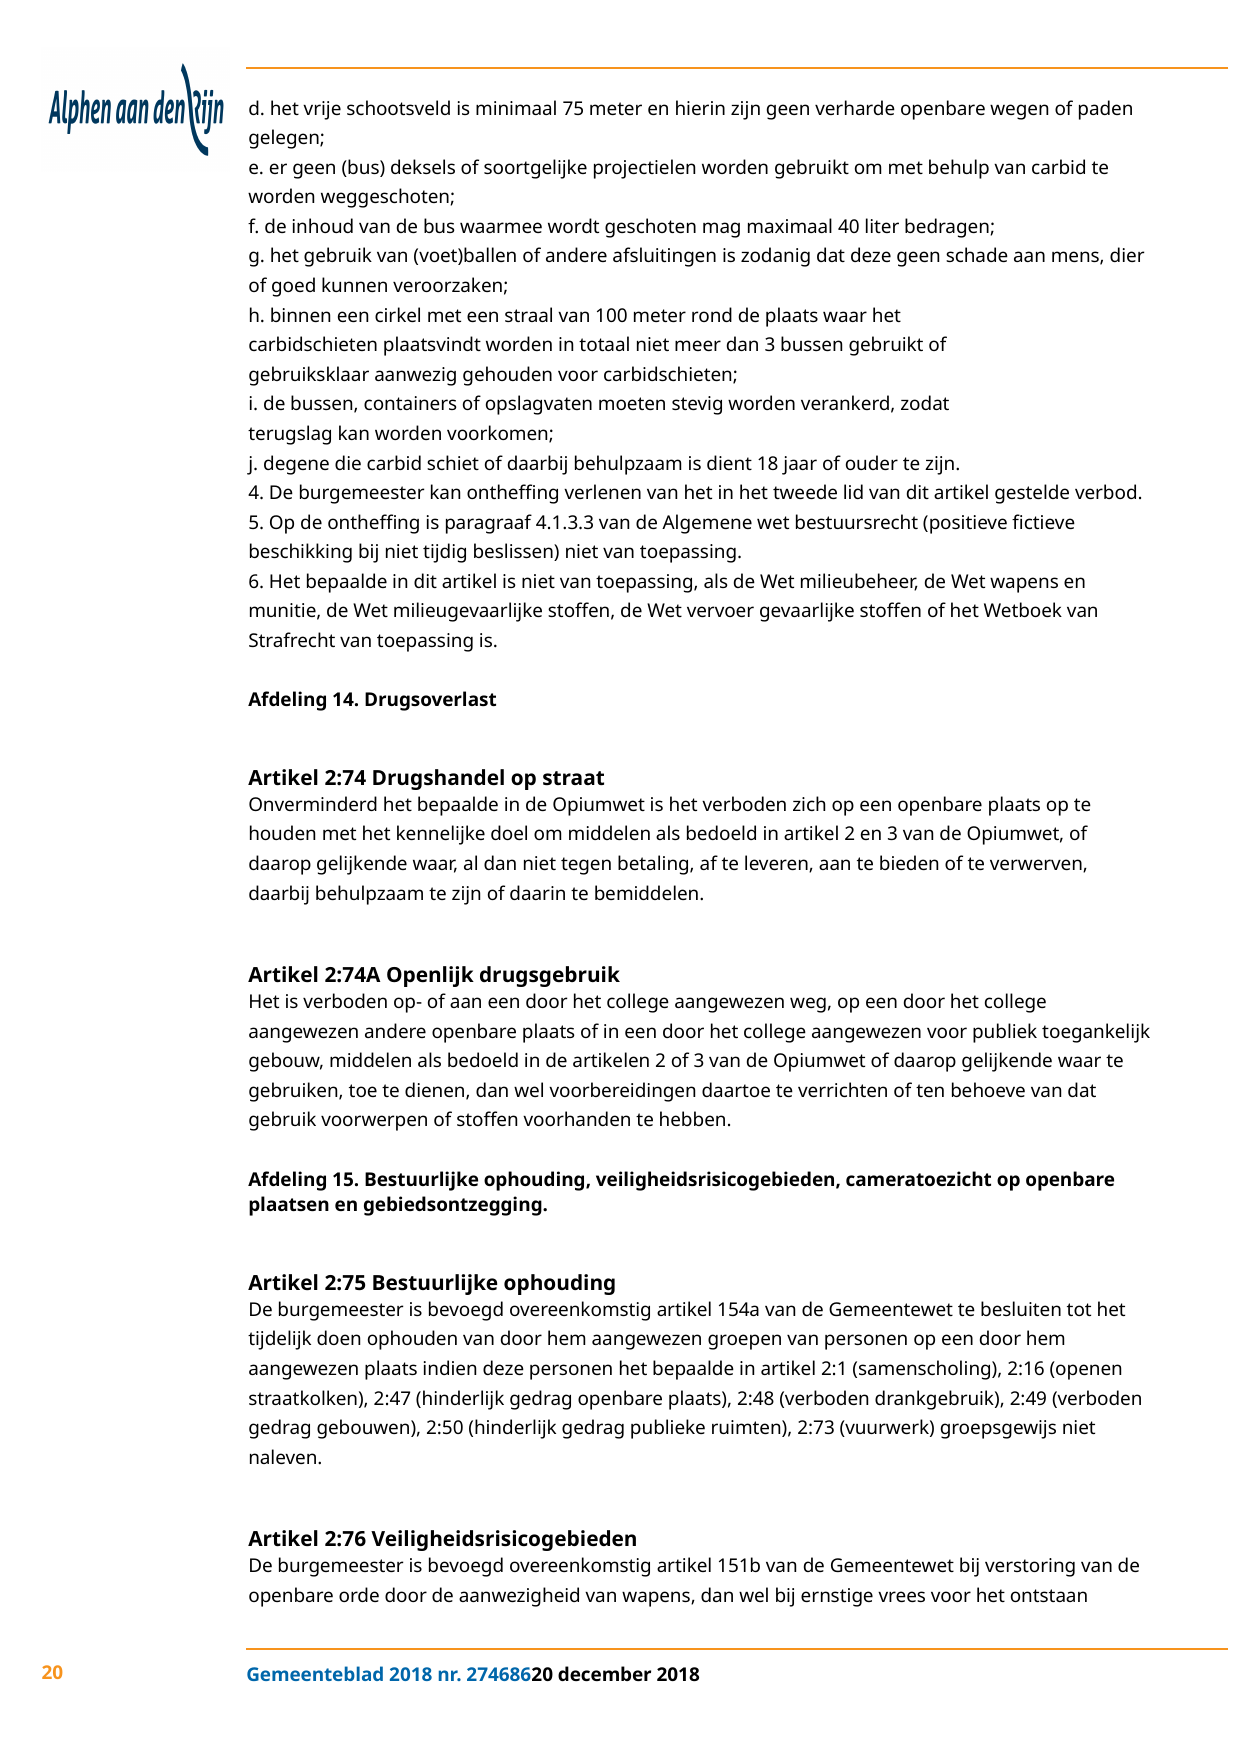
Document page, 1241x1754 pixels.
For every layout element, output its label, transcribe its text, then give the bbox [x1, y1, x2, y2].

text 6. Het bepaalde in dit artikel is niet van toepassing, als de Wet milieubeheer, de Wet wapens en munitie, de Wet milieugevaarlijke stoffen, de Wet vervoer gevaarlijke stoffen of het Wetboek van Strafrecht van toepassing is. [248, 568, 1152, 653]
text g. het gebruik van (voet)ballen of andere afsluitingen is zodanig dat deze geen schade aan mens, dier of goed kunnen veroorzaken; [248, 243, 1152, 298]
text De burgemeester is bevoegd overeenkomstig artikel 151b van de Gemeentewet bij verstoring van de openbare orde door de aanwezigheid van wapens, dan wel bij ernstige vrees voor het ontstaan [248, 1552, 1152, 1608]
text terugslag kan worden voorkomen; [248, 420, 1152, 446]
text carbidschieten plaatsvindt worden in totaal niet meer dan 3 bussen gebruikt of [248, 331, 1152, 357]
text f. de inhoud van de bus waarmee wordt geschoten mag maximaal 40 liter bedragen; [248, 213, 1152, 239]
text Afdeling 15. Bestuurlijke ophouding, veiligheidsrisicogebieden, cameratoezicht op openbare plaatsen en gebiedsontzegging. [248, 1166, 1152, 1217]
text 4. De burgemeester kan ontheffing verlenen van het in het tweede lid van dit artikel gestelde verbod. [248, 479, 1152, 505]
picture [41, 47, 231, 172]
text d. het vrije schootsveld is minimaal 75 meter en hierin zijn geen verharde openbare wegen of paden gelegen; [248, 95, 1152, 150]
text Afdeling 14. Drugsoverlast [248, 686, 1152, 712]
text De burgemeester is bevoegd overeenkomstig artikel 154a van de Gemeentewet te besluiten tot het tijdelijk doen ophouden van door hem aangewezen groepen van personen op een door hem aangewezen plaats indien deze personen het bepaalde in artikel 2:1 (samenscholing), 2:16 (openen straatkolken), 2:47 (hinderlijk gedrag openbare plaats), 2:48 (verboden drankgebruik), 2:49 (verboden gedrag gebouwen), 2:50 (hinderlijk gedrag publieke ruimten), 2:73 (vuurwerk) groepsgewijs niet naleven. [248, 1296, 1152, 1470]
text 5. Op de ontheffing is paragraaf 4.1.3.3 van de Algemene wet bestuursrecht (positieve fictieve beschikking bij niet tijdig beslissen) niet van toepassing. [248, 509, 1152, 564]
text gebruiksklaar aanwezig gehouden voor carbidschieten; [248, 361, 1152, 387]
text i. de bussen, containers of opslagvaten moeten stevig worden verankerd, zodat [248, 391, 1152, 416]
text h. binnen een cirkel met een straal van 100 meter rond de plaats waar het [248, 302, 1152, 328]
text Onverminderd het bepaalde in de Opiumwet is het verboden zich op een openbare plaats op te houden met het kennelijke doel om middelen als bedoeld in artikel 2 en 3 van de Opiumwet, of daarop gelijkende waar, al dan niet tegen betaling, af te leveren, aan te bieden of te verwerven, daarbij behulpzaam te zijn of daarin te bemiddelen. [248, 791, 1152, 906]
text e. er geen (bus) deksels of soortgelijke projectielen worden gebruikt om met behulp van carbid te worden weggeschoten; [248, 154, 1152, 209]
text Artikel 2:74A Openlijk drugsgebruik [248, 960, 1152, 988]
text Artikel 2:75 Bestuurlijke ophouding [248, 1268, 1152, 1296]
text Artikel 2:74 Drugshandel op straat [248, 763, 1152, 791]
text j. degene die carbid schiet of daarbij behulpzaam is dient 18 jaar of ouder te zijn. [248, 450, 1152, 476]
text Artikel 2:76 Veiligheidsrisicogebieden [248, 1524, 1152, 1552]
text Het is verboden op- of aan een door het college aangewezen weg, op een door het college aangewezen andere openbare plaats of in een door het college aangewezen voor publiek toegankelijk gebouw, middelen als bedoeld in de artikelen 2 of 3 van de Opiumwet of daarop gelijkende waar te gebruiken, toe te dienen, dan wel voorbereidingen daartoe te verrichten of ten behoeve van dat gebruik voorwerpen of stoffen voorhanden te hebben. [248, 988, 1152, 1132]
